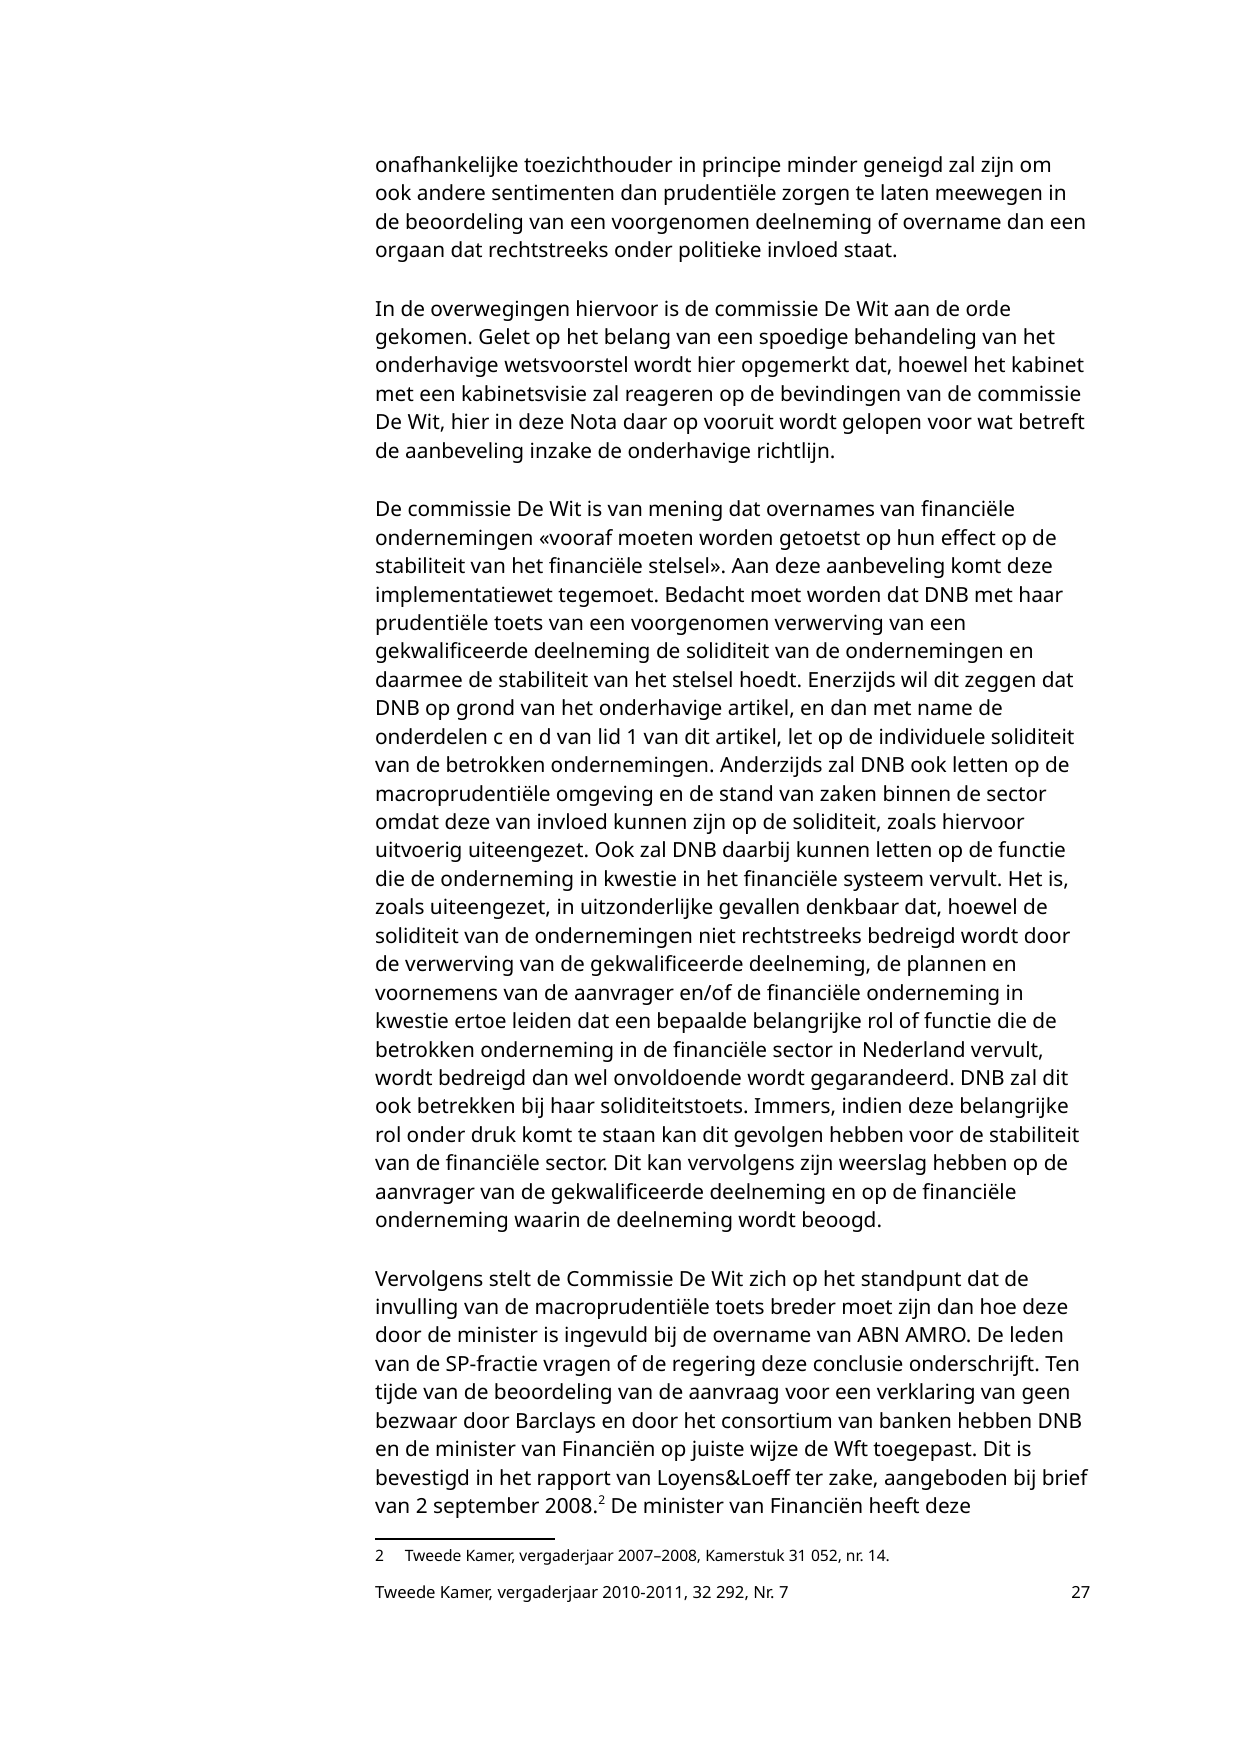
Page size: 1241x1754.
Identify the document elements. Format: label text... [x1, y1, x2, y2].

text De commissie De Wit is van mening dat overnames van financiële ondernemingen «vooraf moeten worden getoetst op hun effect op de stabiliteit van het financiële stelsel». Aan deze aanbeveling komt deze implementatiewet tegemoet. Bedacht moet worden dat DNB met haar prudentiële toets van een voorgenomen verwerving van een gekwalificeerde deelneming de soliditeit van de ondernemingen en daarmee de stabiliteit van het stelsel hoedt. Enerzijds wil dit zeggen dat DNB op grond van het onderhavige artikel, en dan met name de onderdelen c en d van lid 1 van dit artikel, let op de individuele soliditeit van de betrokken ondernemingen. Anderzijds zal DNB ook letten op de macroprudentiële omgeving en de stand van zaken binnen de sector omdat deze van invloed kunnen zijn op de soliditeit, zoals hiervoor uitvoerig uiteengezet. Ook zal DNB daarbij kunnen letten op de functie die de onderneming in kwestie in het financiële systeem vervult. Het is, zoals uiteengezet, in uitzonderlijke gevallen denkbaar dat, hoewel de soliditeit van de ondernemingen niet rechtstreeks bedreigd wordt door de verwerving van de gekwalificeerde deelneming, de plannen en voornemens van de aanvrager en/of de financiële onderneming in kwestie ertoe leiden dat een bepaalde belangrijke rol of functie die de betrokken onderneming in de financiële sector in Nederland vervult, wordt bedreigd dan wel onvoldoende wordt gegarandeerd. DNB zal dit ook betrekken bij haar soliditeitstoets. Immers, indien deze belangrijke rol onder druk komt te staan kan dit gevolgen hebben voor de stabiliteit van de financiële sector. Dit kan vervolgens zijn weerslag hebben op de aanvrager van de gekwalificeerde deelneming en op de financiële onderneming waarin de deelneming wordt beoogd. [375, 494, 1090, 1234]
text In de overwegingen hiervoor is de commissie De Wit aan de orde gekomen. Gelet op het belang van een spoedige behandeling van het onderhavige wetsvoorstel wordt hier opgemerkt dat, hoewel het kabinet met een kabinetsvisie zal reageren op de bevindingen van de commissie De Wit, hier in deze Nota daar op vooruit wordt gelopen voor wat betreft de aanbeveling inzake de onderhavige richtlijn. [375, 294, 1090, 464]
text Vervolgens stelt de Commissie De Wit zich op het standpunt dat de invulling van de macroprudentiële toets breder moet zijn dan hoe deze door de minister is ingevuld bij de overname van ABN AMRO. De leden van de SP-fractie vragen of de regering deze conclusie onderschrijft. Ten tijde van de beoordeling van de aanvraag voor een verklaring van geen bezwaar door Barclays en door het consortium van banken hebben DNB en de minister van Financiën op juiste wijze de Wft toegepast. Dit is bevestigd in het rapport van Loyens&Loeff ter zake, aangeboden bij brief van 2 september 2008. De minister van Financiën heeft deze [375, 1264, 1090, 1520]
text onafhankelijke toezichthouder in principe minder geneigd zal zijn om ook andere sentimenten dan prudentiële zorgen te laten meewegen in de beoordeling van een voorgenomen deelneming of overname dan een orgaan dat rechtstreeks onder politieke invloed staat. [375, 150, 1090, 264]
text Tweede Kamer, vergaderjaar 2007–2008, Kamerstuk 31 052, nr. 14. [375, 1538, 1090, 1566]
